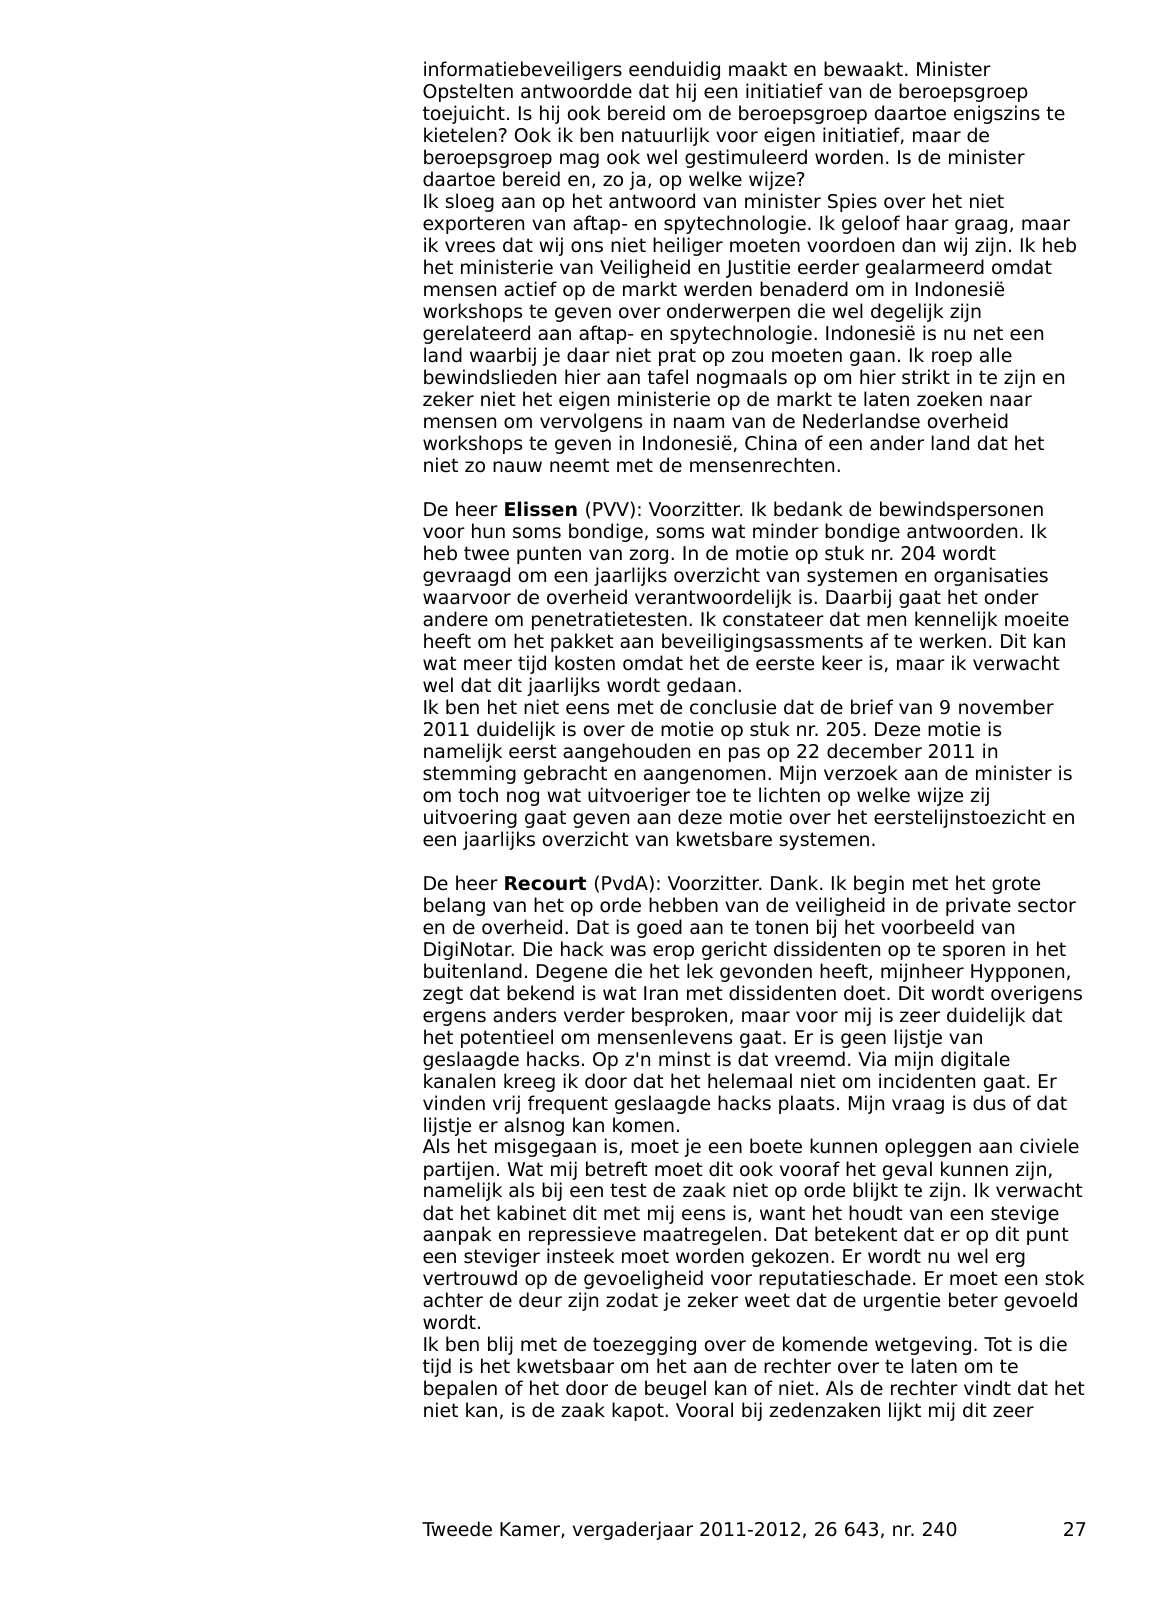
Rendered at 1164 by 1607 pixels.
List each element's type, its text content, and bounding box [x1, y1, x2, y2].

text De heer Recourt (PvdA): Voorzitter. Dank. Ik begin met het grote belang van het op orde hebben van de veiligheid in de private sector en de overheid. Dat is goed aan te tonen bij het voorbeeld van DigiNotar. Die hack was erop gericht dissidenten op te sporen in het buitenland. Degene die het lek gevonden heeft, mijnheer Hypponen, zegt dat bekend is wat Iran met dissidenten doet. Dit wordt overigens ergens anders verder besproken, maar voor mij is zeer duidelijk dat het potentieel om mensenlevens gaat. Er is geen lijstje van geslaagde hacks. Op z'n minst is dat vreemd. Via mijn digitale kanalen kreeg ik door dat het helemaal niet om incidenten gaat. Er vinden vrij frequent geslaagde hacks plaats. Mijn vraag is dus of dat lijstje er alsnog kan komen. [422, 873, 1087, 1136]
text informatiebeveiligers eenduidig maakt en bewaakt. Minister Opstelten antwoordde dat hij een initiatief van de beroepsgroep toejuicht. Is hij ook bereid om de beroepsgroep daartoe enigszins te kietelen? Ook ik ben natuurlijk voor eigen initiatief, maar de beroepsgroep mag ook wel gestimuleerd worden. Is de minister daartoe bereid en, zo ja, op welke wijze? [422, 59, 1087, 191]
text De heer Elissen (PVV): Voorzitter. Ik bedank de bewindspersonen voor hun soms bondige, soms wat minder bondige antwoorden. Ik heb twee punten van zorg. In de motie op stuk nr. 204 wordt gevraagd om een jaarlijks overzicht van systemen en organisaties waarvoor de overheid verantwoordelijk is. Daarbij gaat het onder andere om penetratietesten. Ik constateer dat men kennelijk moeite heeft om het pakket aan beveiligingsassments af te werken. Dit kan wat meer tijd kosten omdat het de eerste keer is, maar ik verwacht wel dat dit jaarlijks wordt gedaan. [422, 499, 1087, 697]
text Ik sloeg aan op het antwoord van minister Spies over het niet exporteren van aftap- en spytechnologie. Ik geloof haar graag, maar ik vrees dat wij ons niet heiliger moeten voordoen dan wij zijn. Ik heb het ministerie van Veiligheid en Justitie eerder gealarmeerd omdat mensen actief op de markt werden benaderd om in Indonesië workshops te geven over onderwerpen die wel degelijk zijn gerelateerd aan aftap- en spytechnologie. Indonesië is nu net een land waarbij je daar niet prat op zou moeten gaan. Ik roep alle bewindslieden hier aan tafel nogmaals op om hier strikt in te zijn en zeker niet het eigen ministerie op de markt te laten zoeken naar mensen om vervolgens in naam van de Nederlandse overheid workshops te geven in Indonesië, China of een ander land dat het niet zo nauw neemt met de mensenrechten. [422, 191, 1087, 477]
text Als het misgegaan is, moet je een boete kunnen opleggen aan civiele partijen. Wat mij betreft moet dit ook vooraf het geval kunnen zijn, namelijk als bij een test de zaak niet op orde blijkt te zijn. Ik verwacht dat het kabinet dit met mij eens is, want het houdt van een stevige aanpak en repressieve maatregelen. Dat betekent dat er op dit punt een steviger insteek moet worden gekozen. Er wordt nu wel erg vertrouwd op de gevoeligheid voor reputatieschade. Er moet een stok achter de deur zijn zodat je zeker weet dat de urgentie beter gevoeld wordt. [422, 1136, 1087, 1334]
text Ik ben blij met de toezegging over de komende wetgeving. Tot is die tijd is het kwetsbaar om het aan de rechter over te laten om te bepalen of het door de beugel kan of niet. Als de rechter vindt dat het niet kan, is de zaak kapot. Vooral bij zedenzaken lijkt mij dit zeer [422, 1334, 1087, 1422]
text Ik ben het niet eens met de conclusie dat de brief van 9 november 2011 duidelijk is over de motie op stuk nr. 205. Deze motie is namelijk eerst aangehouden en pas op 22 december 2011 in stemming gebracht en aangenomen. Mijn verzoek aan de minister is om toch nog wat uitvoeriger toe te lichten op welke wijze zij uitvoering gaat geven aan deze motie over het eerstelijnstoezicht en een jaarlijks overzicht van kwetsbare systemen. [422, 697, 1087, 851]
